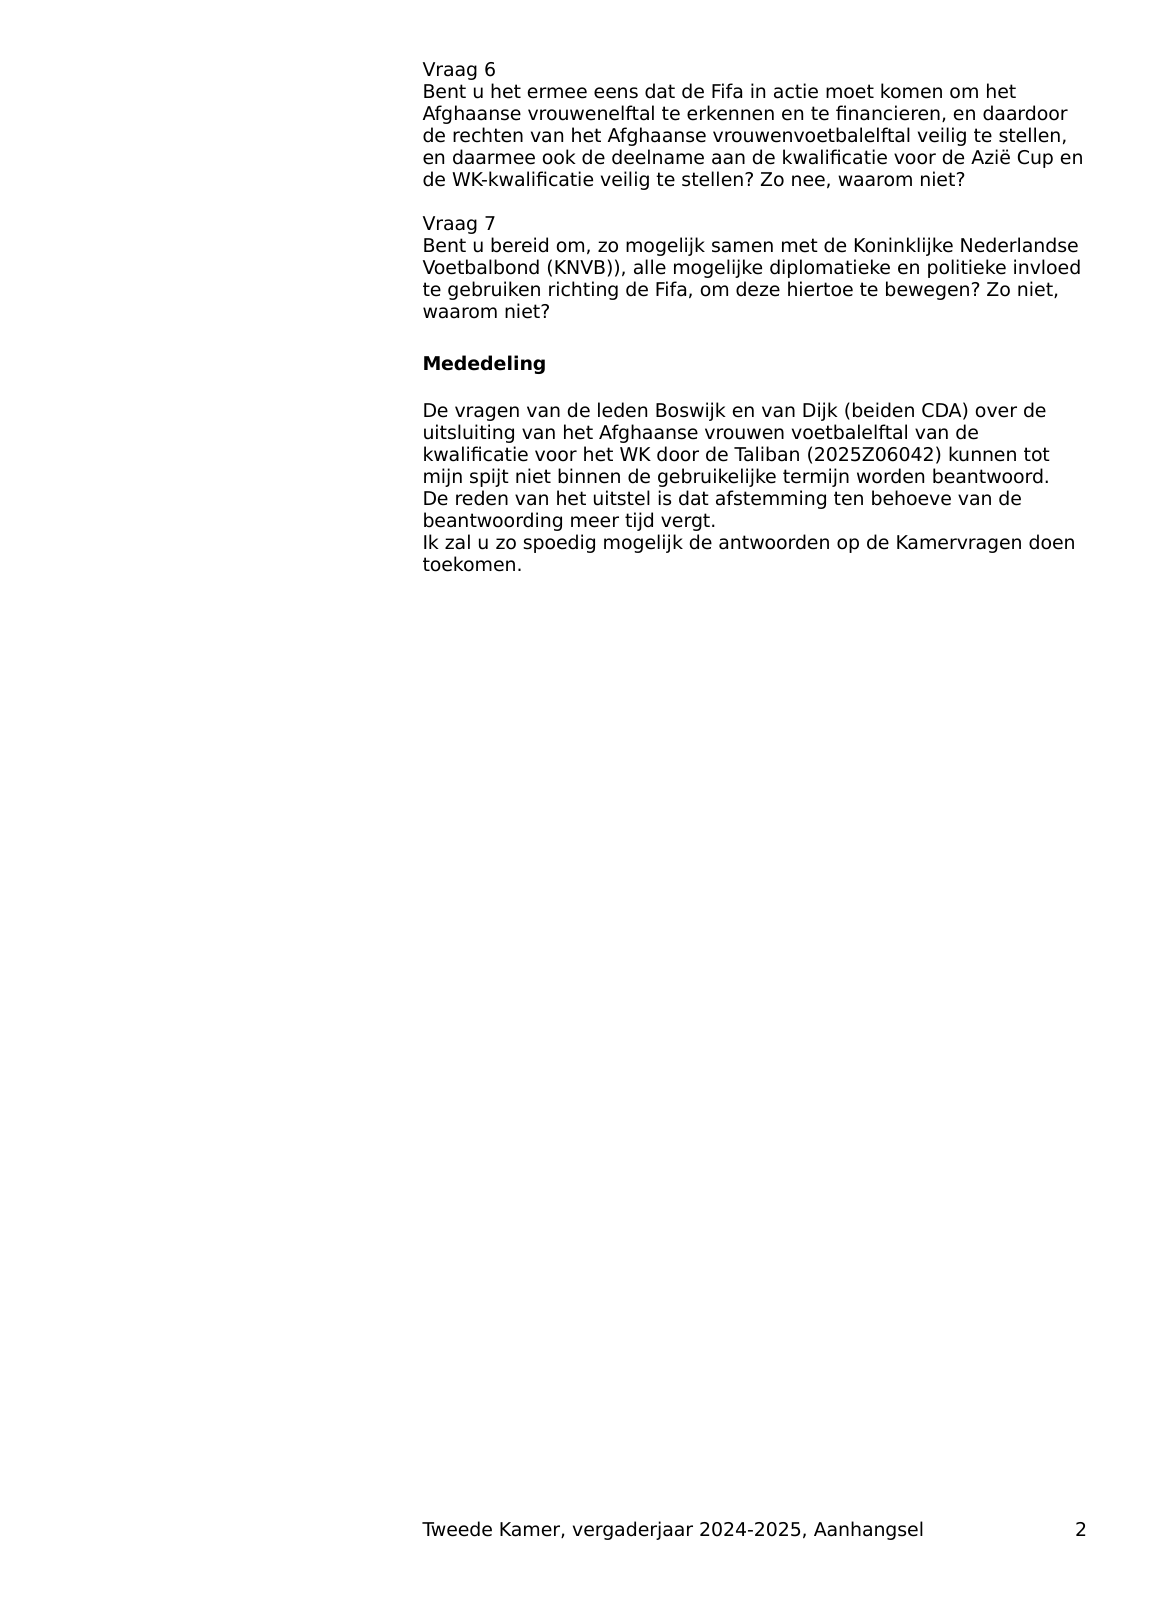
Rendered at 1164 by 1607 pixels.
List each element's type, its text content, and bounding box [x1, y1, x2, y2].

text Vraag 6 [422, 59, 1087, 81]
text De vragen van de leden Boswijk en van Dijk (beiden CDA) over de uitsluiting van het Afghaanse vrouwen voetbalelftal van de kwalificatie voor het WK door de Taliban (2025Z06042) kunnen tot mijn spijt niet binnen de gebruikelijke termijn worden beantwoord. [422, 400, 1087, 488]
text Bent u bereid om, zo mogelijk samen met de Koninklijke Nederlandse Voetbalbond (KNVB)), alle mogelijke diplomatieke en politieke invloed te gebruiken richting de Fifa, om deze hiertoe te bewegen? Zo niet, waarom niet? [422, 235, 1087, 323]
text Ik zal u zo spoedig mogelijk de antwoorden op de Kamervragen doen toekomen. [422, 532, 1087, 576]
text Vraag 7 [422, 213, 1087, 235]
text De reden van het uitstel is dat afstemming ten behoeve van de beantwoording meer tijd vergt. [422, 488, 1087, 532]
subtitle Mededeling [422, 353, 1087, 375]
text Bent u het ermee eens dat de Fifa in actie moet komen om het Afghaanse vrouwenelftal te erkennen en te financieren, en daardoor de rechten van het Afghaanse vrouwenvoetbalelftal veilig te stellen, en daarmee ook de deelname aan de kwalificatie voor de Azië Cup en de WK-kwalificatie veilig te stellen? Zo nee, waarom niet? [422, 81, 1087, 191]
